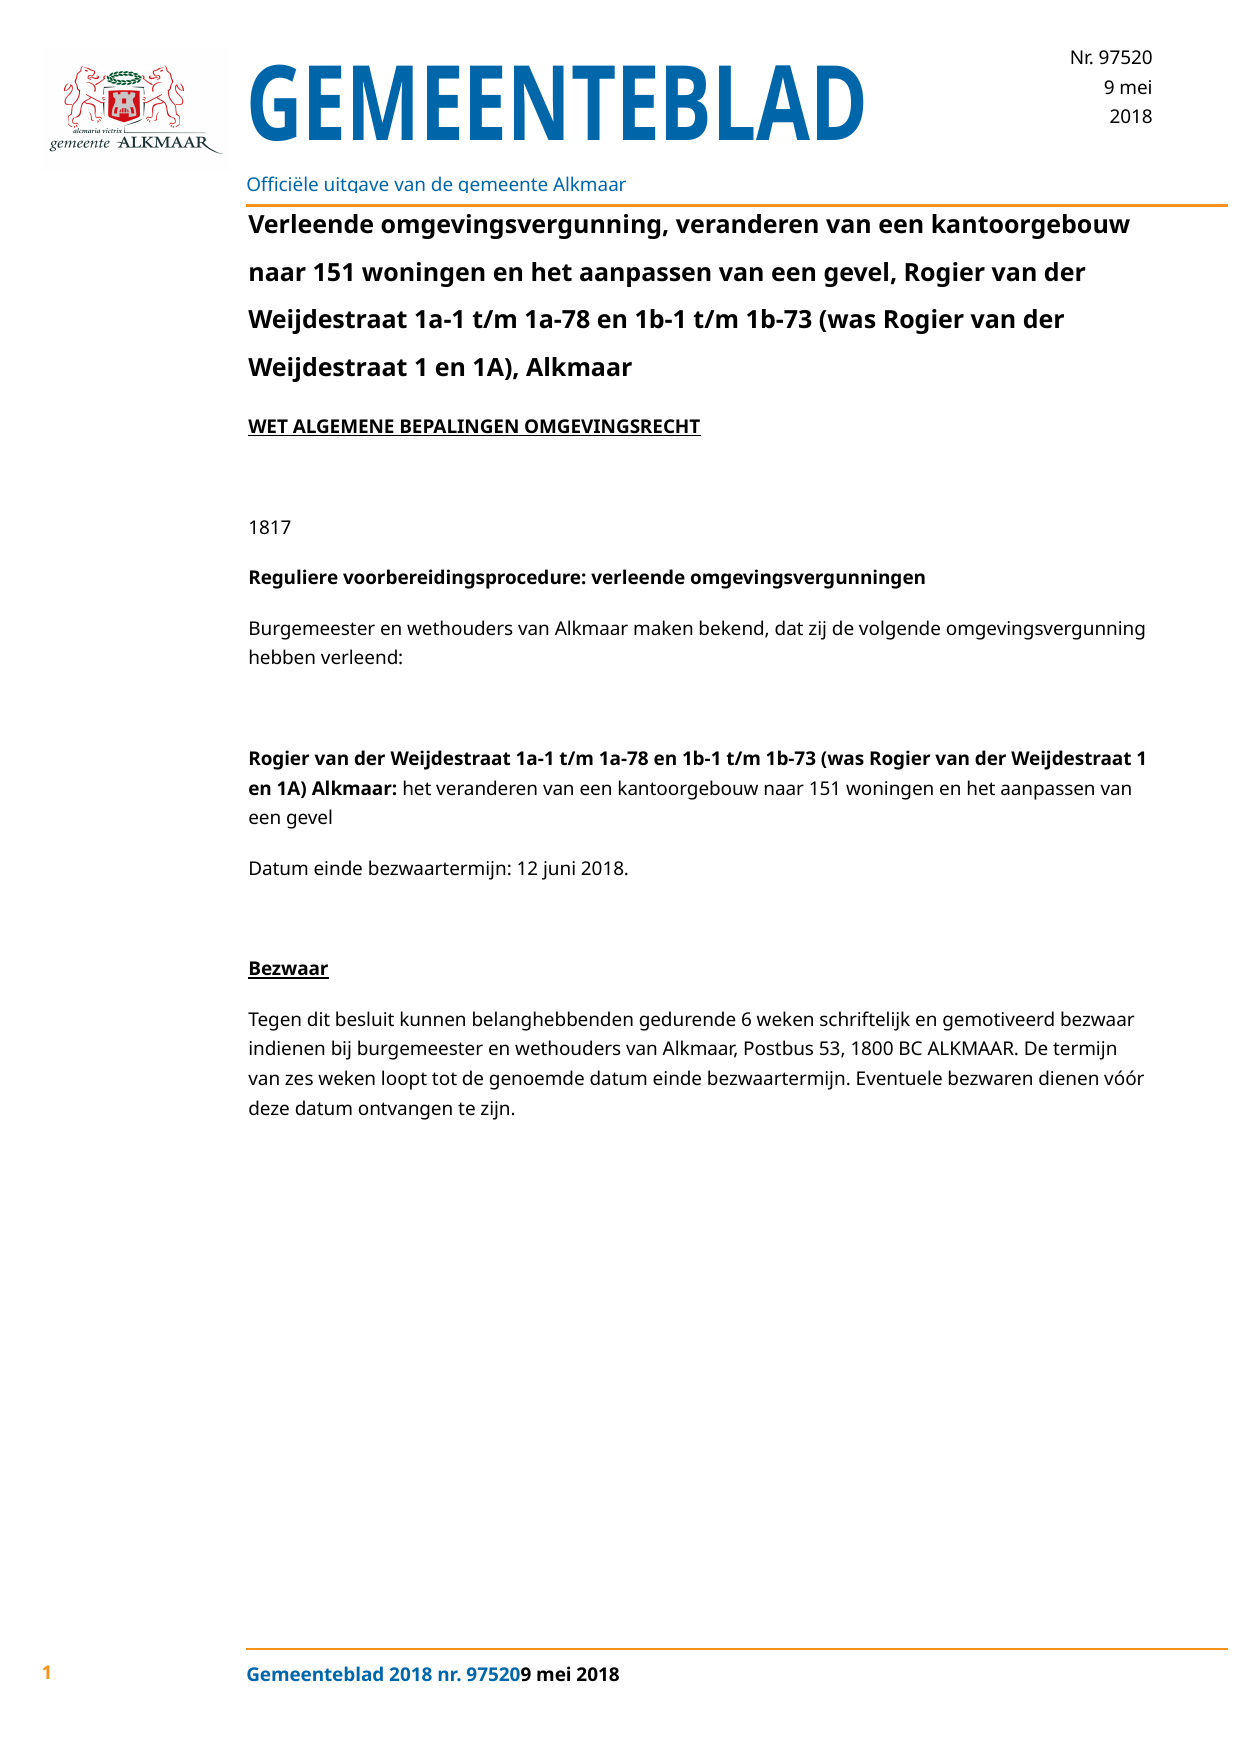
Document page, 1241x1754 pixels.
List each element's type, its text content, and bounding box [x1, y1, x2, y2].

text WET ALGEMENE BEPALINGEN OMGEVINGSRECHT [248, 413, 1152, 439]
text Tegen dit besluit kunnen belanghebbenden gedurende 6 weken schriftelijk en gemotiveerd bezwaar indienen bij burgemeester en wethouders van Alkmaar, Postbus 53, 1800 BC ALKMAAR. De termijn van zes weken loopt tot de genoemde datum einde bezwaartermijn. Eventuele bezwaren dienen vóór deze datum ontvangen te zijn. [248, 1006, 1152, 1121]
text Datum einde bezwaartermijn: 12 juni 2018. [248, 855, 1152, 881]
text 1817 [248, 514, 1152, 540]
text Reguliere voorbereidingsprocedure: verleende omgevingsvergunningen [248, 564, 1152, 590]
text Burgemeester en wethouders van Alkmaar maken bekend, dat zij de volgende omgevingsvergunning hebben verleend: [248, 615, 1152, 670]
text Bezwaar [248, 956, 1152, 981]
picture [41, 47, 231, 172]
text Verleende omgevingsvergunning, veranderen van een kantoorgebouw naar 151 woningen en het aanpassen van een gevel, Rogier van der Weijdestraat 1a-1 t/m 1a-78 en 1b-1 t/m 1b-73 (was Rogier van der Weijdestraat 1 en 1A), Alkmaar [248, 207, 1152, 384]
text Rogier van der Weijdestraat 1a-1 t/m 1a-78 en 1b-1 t/m 1b-73 (was Rogier van der Weijdestraat 1 en 1A) Alkmaar: het veranderen van een kantoorgebouw naar 151 woningen en het aanpassen van een gevel [248, 745, 1152, 830]
